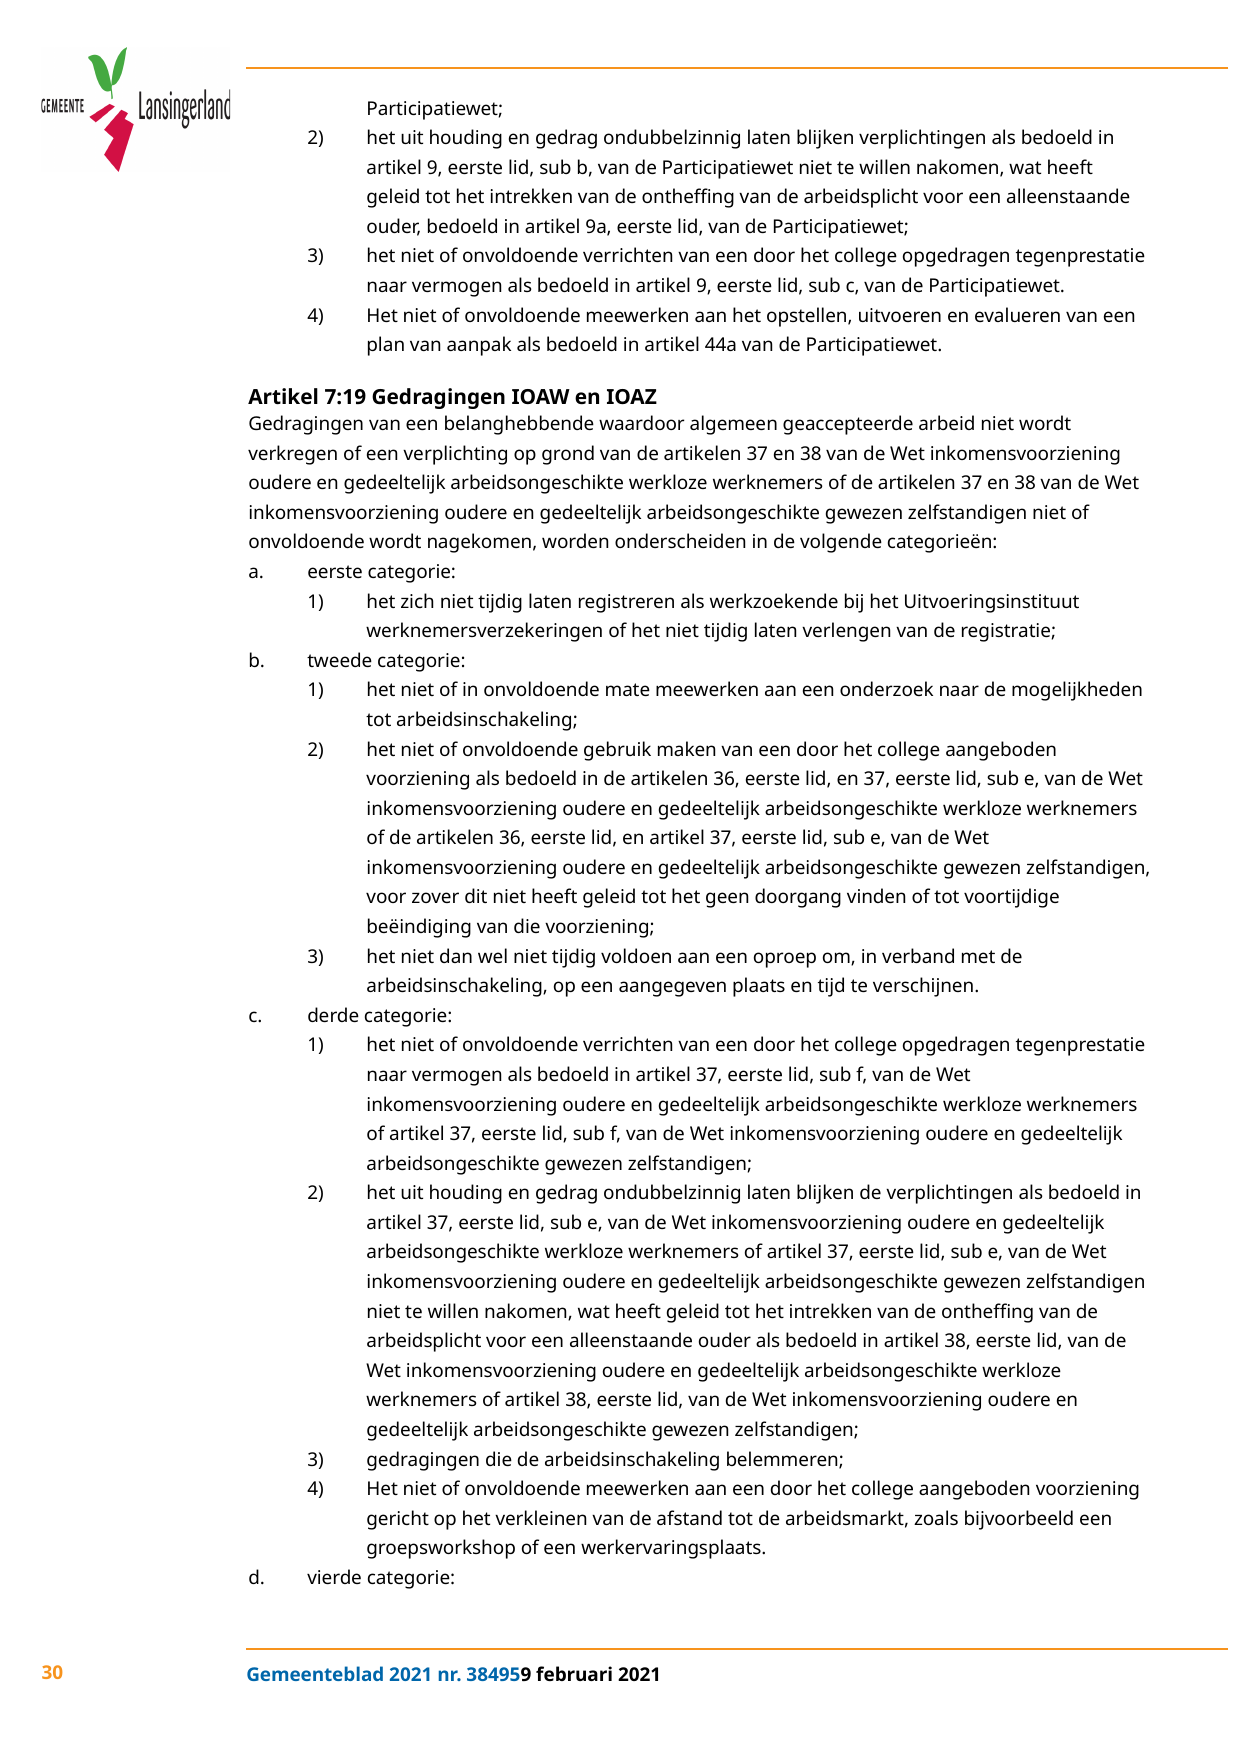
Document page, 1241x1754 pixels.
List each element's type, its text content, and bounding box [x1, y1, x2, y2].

list het niet of onvoldoende gebruik maken van een door het college aangeboden voorziening als bedoeld in de artikelen 36, eerste lid, en 37, eerste lid, sub e, van de Wet inkomensvoorziening oudere en gedeeltelijk arbeidsongeschikte werkloze werknemers of de artikelen 36, eerste lid, en artikel 37, eerste lid, sub e, van de Wet inkomensvoorziening oudere en gedeeltelijk arbeidsongeschikte gewezen zelfstandigen, voor zover dit niet heeft geleid tot het geen doorgang vinden of tot voortijdige beëindiging van die voorziening; [307, 736, 1152, 939]
text Gedragingen van een belanghebbende waardoor algemeen geaccepteerde arbeid niet wordt verkregen of een verplichting op grond van de artikelen 37 en 38 van de Wet inkomensvoorziening oudere en gedeeltelijk arbeidsongeschikte werkloze werknemers of de artikelen 37 en 38 van de Wet inkomensvoorziening oudere en gedeeltelijk arbeidsongeschikte gewezen zelfstandigen niet of onvoldoende wordt nagekomen, worden onderscheiden in de volgende categorieën: [248, 410, 1152, 554]
list vierde categorie: [248, 1564, 1152, 1590]
list Het niet of onvoldoende meewerken aan het opstellen, uitvoeren en evalueren van een plan van aanpak als bedoeld in artikel 44a van de Participatiewet. [307, 302, 1152, 357]
list het uit houding en gedrag ondubbelzinnig laten blijken de verplichtingen als bedoeld in artikel 37, eerste lid, sub e, van de Wet inkomensvoorziening oudere en gedeeltelijk arbeidsongeschikte werkloze werknemers of artikel 37, eerste lid, sub e, van de Wet inkomensvoorziening oudere en gedeeltelijk arbeidsongeschikte gewezen zelfstandigen niet te willen nakomen, wat heeft geleid tot het intrekken van de ontheffing van de arbeidsplicht voor een alleenstaande ouder als bedoeld in artikel 38, eerste lid, van de Wet inkomensvoorziening oudere en gedeeltelijk arbeidsongeschikte werkloze werknemers of artikel 38, eerste lid, van de Wet inkomensvoorziening oudere en gedeeltelijk arbeidsongeschikte gewezen zelfstandigen; [307, 1179, 1152, 1442]
list het zich niet tijdig laten registreren als werkzoekende bij het Uitvoeringsinstituut werknemersverzekeringen of het niet tijdig laten verlengen van de registratie; [307, 588, 1152, 643]
list Het niet of onvoldoende meewerken aan een door het college aangeboden voorziening gericht op het verkleinen van de afstand tot de arbeidsmarkt, zoals bijvoorbeeld een groepsworkshop of een werkervaringsplaats. [307, 1475, 1152, 1560]
list het niet of onvoldoende verrichten van een door het college opgedragen tegenprestatie naar vermogen als bedoeld in artikel 9, eerste lid, sub c, van de Participatiewet. [307, 243, 1152, 298]
list tweede categorie: [248, 647, 1152, 673]
list het niet of onvoldoende verrichten van een door het college opgedragen tegenprestatie naar vermogen als bedoeld in artikel 37, eerste lid, sub f, van de Wet inkomensvoorziening oudere en gedeeltelijk arbeidsongeschikte werkloze werknemers of artikel 37, eerste lid, sub f, van de Wet inkomensvoorziening oudere en gedeeltelijk arbeidsongeschikte gewezen zelfstandigen; [307, 1032, 1152, 1176]
list eerste categorie: [248, 558, 1152, 584]
text Artikel 7:19 Gedragingen IOAW en IOAZ [248, 382, 1152, 410]
list gedragingen die de arbeidsinschakeling belemmeren; [307, 1446, 1152, 1471]
picture [41, 47, 231, 172]
list het uit houding en gedrag ondubbelzinnig laten blijken verplichtingen als bedoeld in artikel 9, eerste lid, sub b, van de Participatiewet niet te willen nakomen, wat heeft geleid tot het intrekken van de ontheffing van de arbeidsplicht voor een alleenstaande ouder, bedoeld in artikel 9a, eerste lid, van de Participatiewet; [307, 124, 1152, 239]
list het niet of in onvoldoende mate meewerken aan een onderzoek naar de mogelijkheden tot arbeidsinschakeling; [307, 677, 1152, 732]
list Participatiewet; [307, 95, 1152, 121]
list derde categorie: [248, 1002, 1152, 1028]
list het niet dan wel niet tijdig voldoen aan een oproep om, in verband met de arbeidsinschakeling, op een aangegeven plaats en tijd te verschijnen. [307, 943, 1152, 998]
